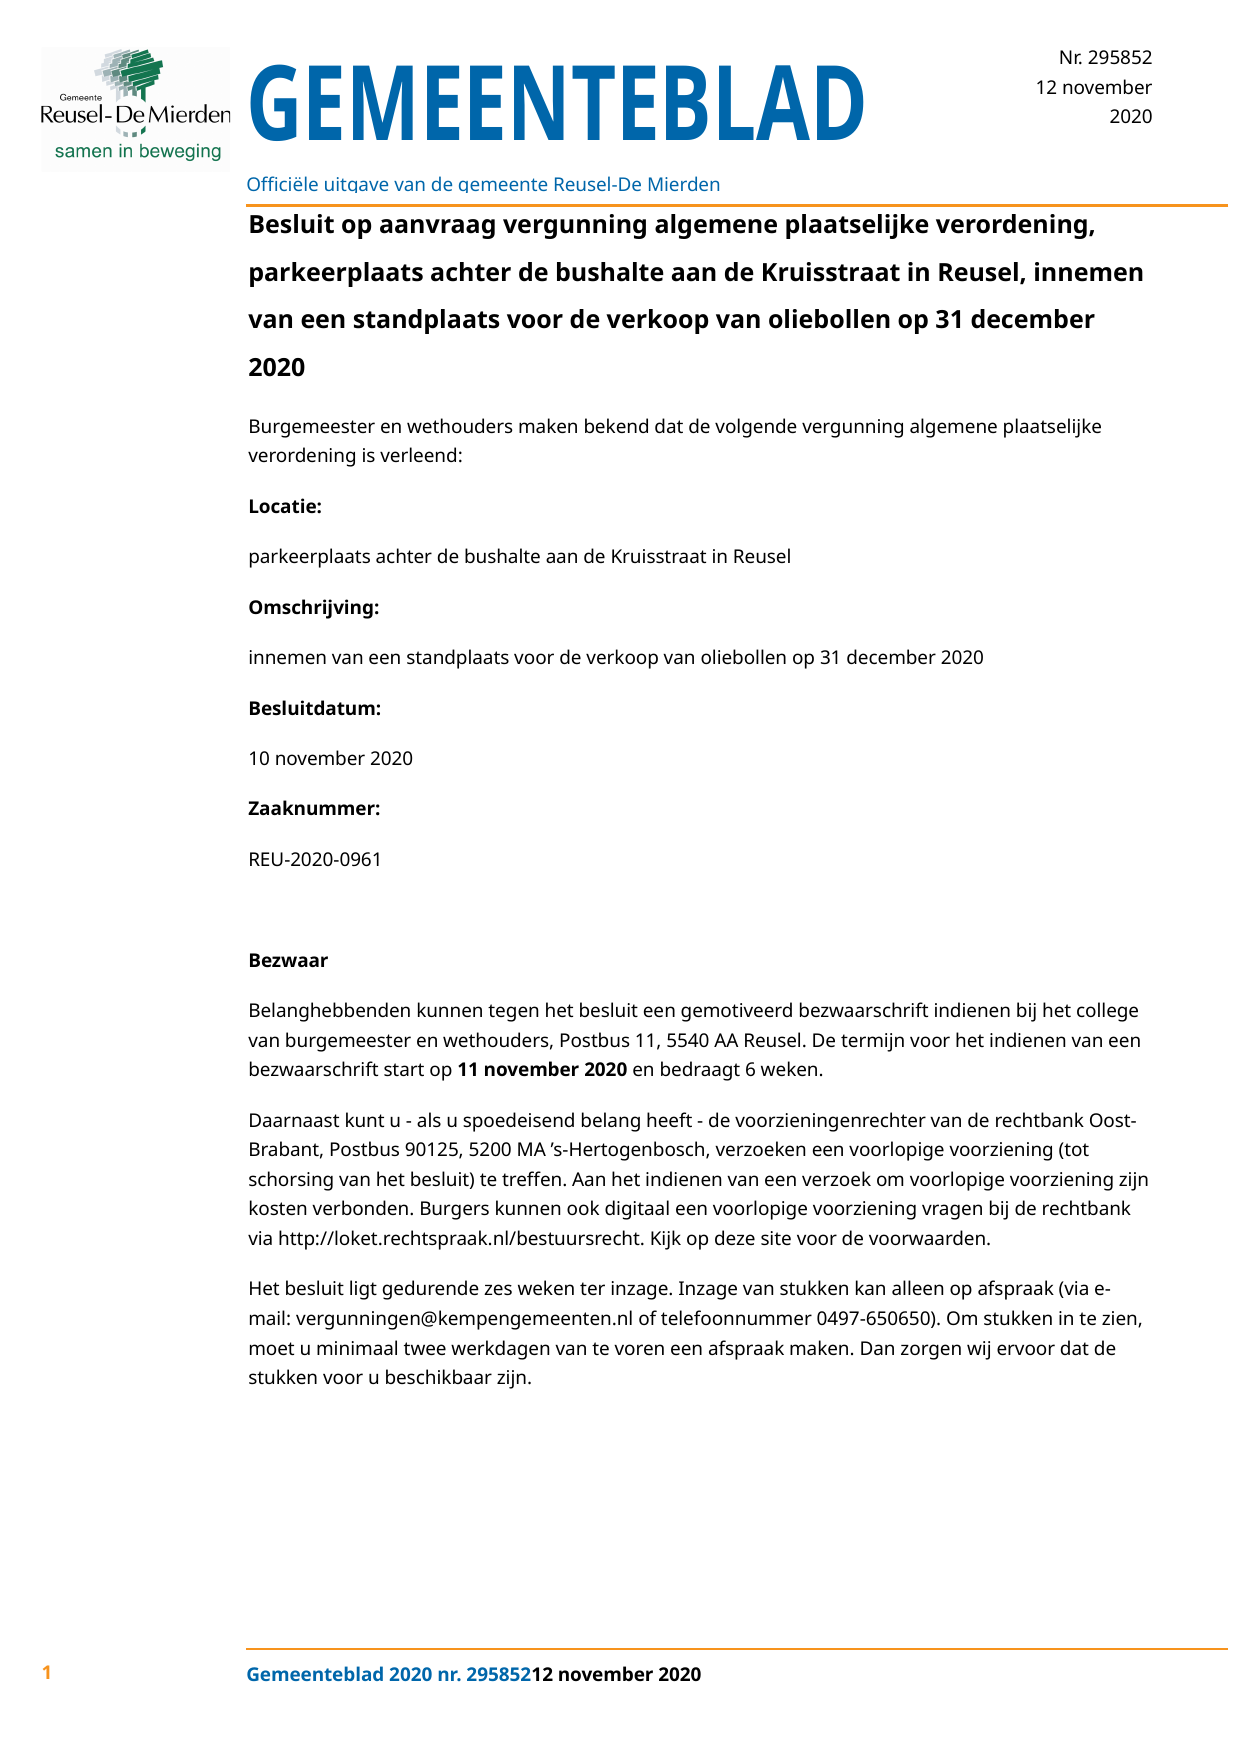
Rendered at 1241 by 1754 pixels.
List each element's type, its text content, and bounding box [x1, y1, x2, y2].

picture [41, 47, 231, 172]
text Zaaknummer: [248, 796, 1152, 821]
text Locatie: [248, 493, 1152, 519]
text Bezwaar [248, 947, 1152, 973]
text Burgemeester en wethouders maken bekend dat de volgende vergunning algemene plaatselijke verordening is verleend: [248, 413, 1152, 468]
text REU-2020-0961 [248, 846, 1152, 872]
text Besluitdatum: [248, 695, 1152, 721]
text Besluit op aanvraag vergunning algemene plaatselijke verordening, parkeerplaats achter de bushalte aan de Kruisstraat in Reusel, innemen van een standplaats voor de verkoop van oliebollen op 31 december 2020 [248, 207, 1152, 384]
text Belanghebbenden kunnen tegen het besluit een gemotiveerd bezwaarschrift indienen bij het college van burgemeester en wethouders, Postbus 11, 5540 AA Reusel. De termijn voor het indienen van een bezwaarschrift start op 11 november 2020 en bedraagt 6 weken. [248, 997, 1152, 1082]
text Het besluit ligt gedurende zes weken ter inzage. Inzage van stukken kan alleen op afspraak (via e-mail: vergunningen@kempengemeenten.nl of telefoonnummer 0497-650650). Om stukken in te zien, moet u minimaal twee werkdagen van te voren een afspraak maken. Dan zorgen wij ervoor dat de stukken voor u beschikbaar zijn. [248, 1276, 1152, 1390]
text parkeerplaats achter de bushalte aan de Kruisstraat in Reusel [248, 543, 1152, 569]
text Omschrijving: [248, 594, 1152, 620]
text 10 november 2020 [248, 745, 1152, 771]
text Daarnaast kunt u - als u spoedeisend belang heeft - de voorzieningenrechter van de rechtbank Oost-Brabant, Postbus 90125, 5200 MA ’s-Hertogenbosch, verzoeken een voorlopige voorziening (tot schorsing van het besluit) te treffen. Aan het indienen van een verzoek om voorlopige voorziening zijn kosten verbonden. Burgers kunnen ook digitaal een voorlopige voorziening vragen bij de rechtbank via http://loket.rechtspraak.nl/bestuursrecht. Kijk op deze site voor de voorwaarden. [248, 1107, 1152, 1251]
text innemen van een standplaats voor de verkoop van oliebollen op 31 december 2020 [248, 644, 1152, 670]
